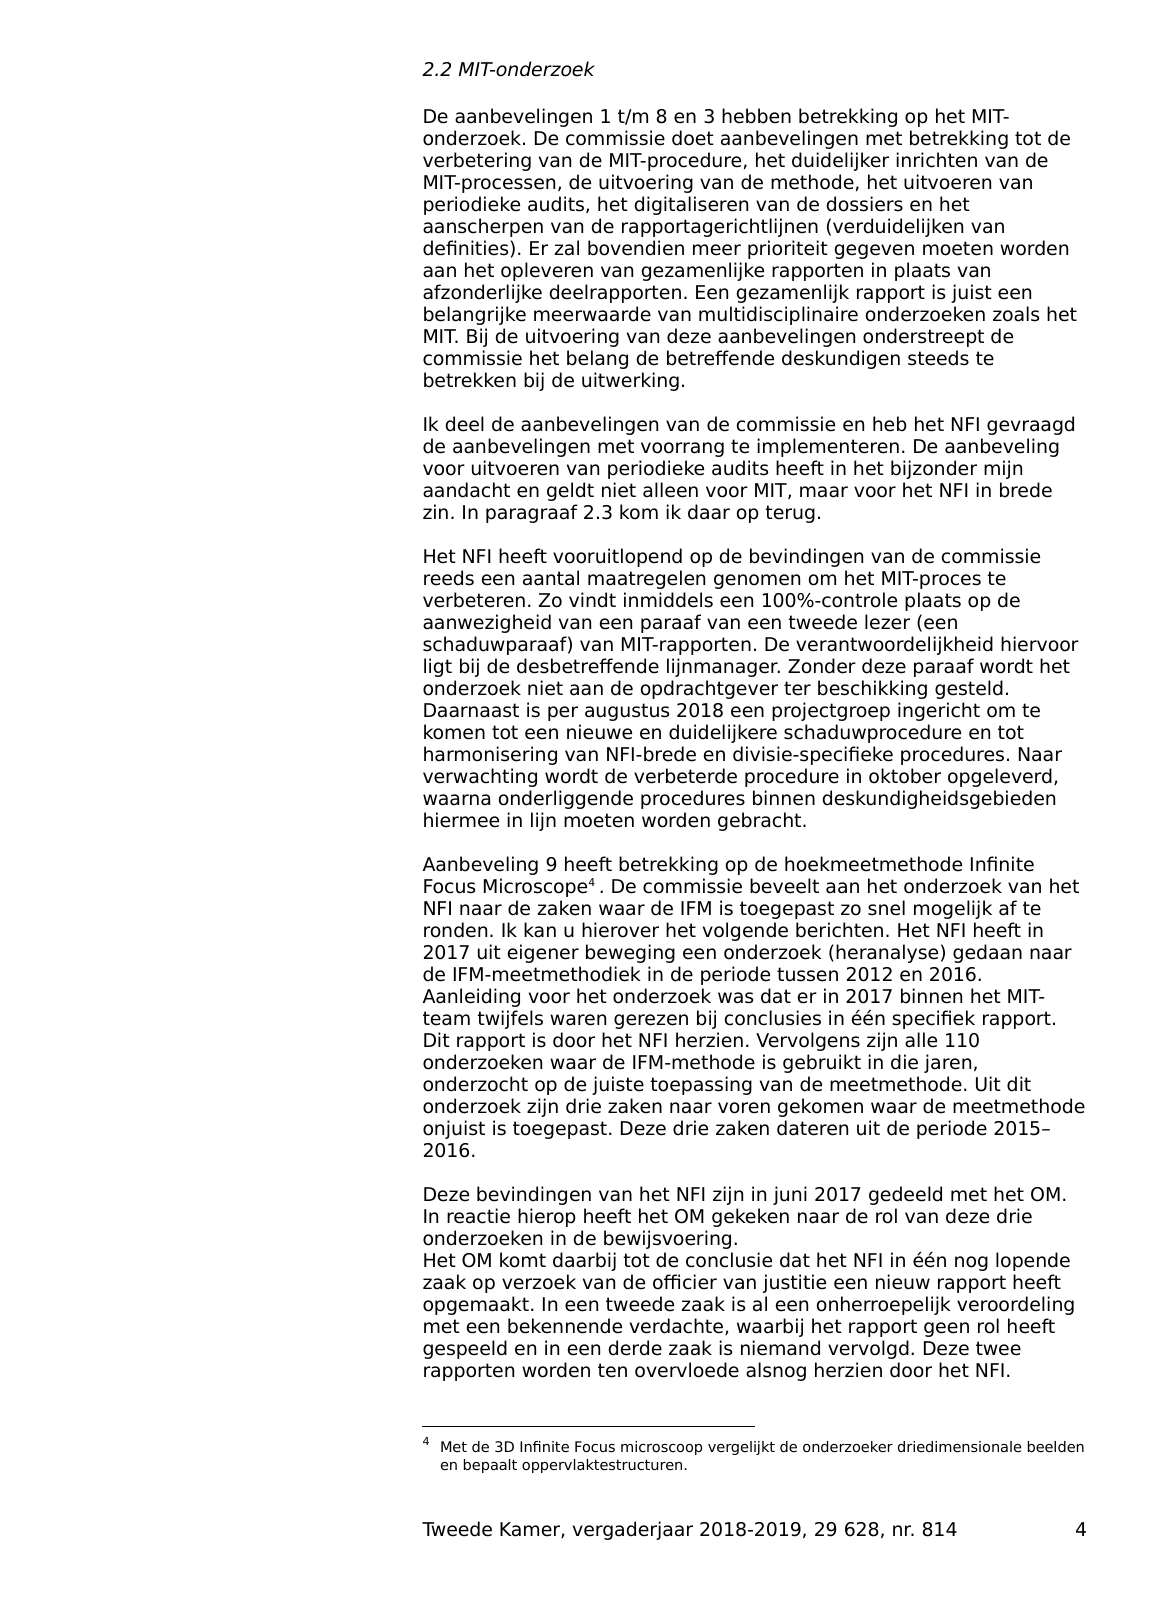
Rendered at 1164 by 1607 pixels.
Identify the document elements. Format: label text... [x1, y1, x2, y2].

text Het OM komt daarbij tot de conclusie dat het NFI in één nog lopende zaak op verzoek van de officier van justitie een nieuw rapport heeft opgemaakt. In een tweede zaak is al een onherroepelijk veroordeling met een bekennende verdachte, waarbij het rapport geen rol heeft gespeeld en in een derde zaak is niemand vervolgd. Deze twee rapporten worden ten overvloede alsnog herzien door het NFI. [422, 1250, 1087, 1382]
subtitle 2.2 MIT-onderzoek [422, 59, 1087, 81]
text Ik deel de aanbevelingen van de commissie en heb het NFI gevraagd de aanbevelingen met voorrang te implementeren. De aanbeveling voor uitvoeren van periodieke audits heeft in het bijzonder mijn aandacht en geldt niet alleen voor MIT, maar voor het NFI in brede zin. In paragraaf 2.3 kom ik daar op terug. [422, 414, 1087, 524]
text Deze bevindingen van het NFI zijn in juni 2017 gedeeld met het OM. In reactie hierop heeft het OM gekeken naar de rol van deze drie onderzoeken in de bewijsvoering. [422, 1184, 1087, 1250]
text Aanbeveling 9 heeft betrekking op de hoekmeetmethode Infinite Focus Microscope. De commissie beveelt aan het onderzoek van het NFI naar de zaken waar de IFM is toegepast zo snel mogelijk af te ronden. Ik kan u hierover het volgende berichten. Het NFI heeft in 2017 uit eigener beweging een onderzoek (heranalyse) gedaan naar de IFM-meetmethodiek in de periode tussen 2012 en 2016. Aanleiding voor het onderzoek was dat er in 2017 binnen het MIT-team twijfels waren gerezen bij conclusies in één specifiek rapport. Dit rapport is door het NFI herzien. Vervolgens zijn alle 110 onderzoeken waar de IFM-methode is gebruikt in die jaren, onderzocht op de juiste toepassing van de meetmethode. Uit dit onderzoek zijn drie zaken naar voren gekomen waar de meetmethode onjuist is toegepast. Deze drie zaken dateren uit de periode 2015–2016. [422, 854, 1087, 1162]
text Daarnaast is per augustus 2018 een projectgroep ingericht om te komen tot een nieuwe en duidelijkere schaduwprocedure en tot harmonisering van NFI-brede en divisie-specifieke procedures. Naar verwachting wordt de verbeterde procedure in oktober opgeleverd, waarna onderliggende procedures binnen deskundigheidsgebieden hiermee in lijn moeten worden gebracht. [422, 700, 1087, 832]
text Het NFI heeft vooruitlopend op de bevindingen van de commissie reeds een aantal maatregelen genomen om het MIT-proces te verbeteren. Zo vindt inmiddels een 100%-controle plaats op de aanwezigheid van een paraaf van een tweede lezer (een schaduwparaaf) van MIT-rapporten. De verantwoordelijkheid hiervoor ligt bij de desbetreffende lijnmanager. Zonder deze paraaf wordt het onderzoek niet aan de opdrachtgever ter beschikking gesteld. [422, 546, 1087, 700]
text Met de 3D Infinite Focus microscoop vergelijkt de onderzoeker driedimensionale beelden en bepaalt oppervlaktestructuren. [422, 1435, 1087, 1474]
text De aanbevelingen 1 t/m 8 en 3 hebben betrekking op het MIT-onderzoek. De commissie doet aanbevelingen met betrekking tot de verbetering van de MIT-procedure, het duidelijker inrichten van de MIT-processen, de uitvoering van de methode, het uitvoeren van periodieke audits, het digitaliseren van de dossiers en het aanscherpen van de rapportagerichtlijnen (verduidelijken van definities). Er zal bovendien meer prioriteit gegeven moeten worden aan het opleveren van gezamenlijke rapporten in plaats van afzonderlijke deelrapporten. Een gezamenlijk rapport is juist een belangrijke meerwaarde van multidisciplinaire onderzoeken zoals het MIT. Bij de uitvoering van deze aanbevelingen onderstreept de commissie het belang de betreffende deskundigen steeds te betrekken bij de uitwerking. [422, 106, 1087, 392]
